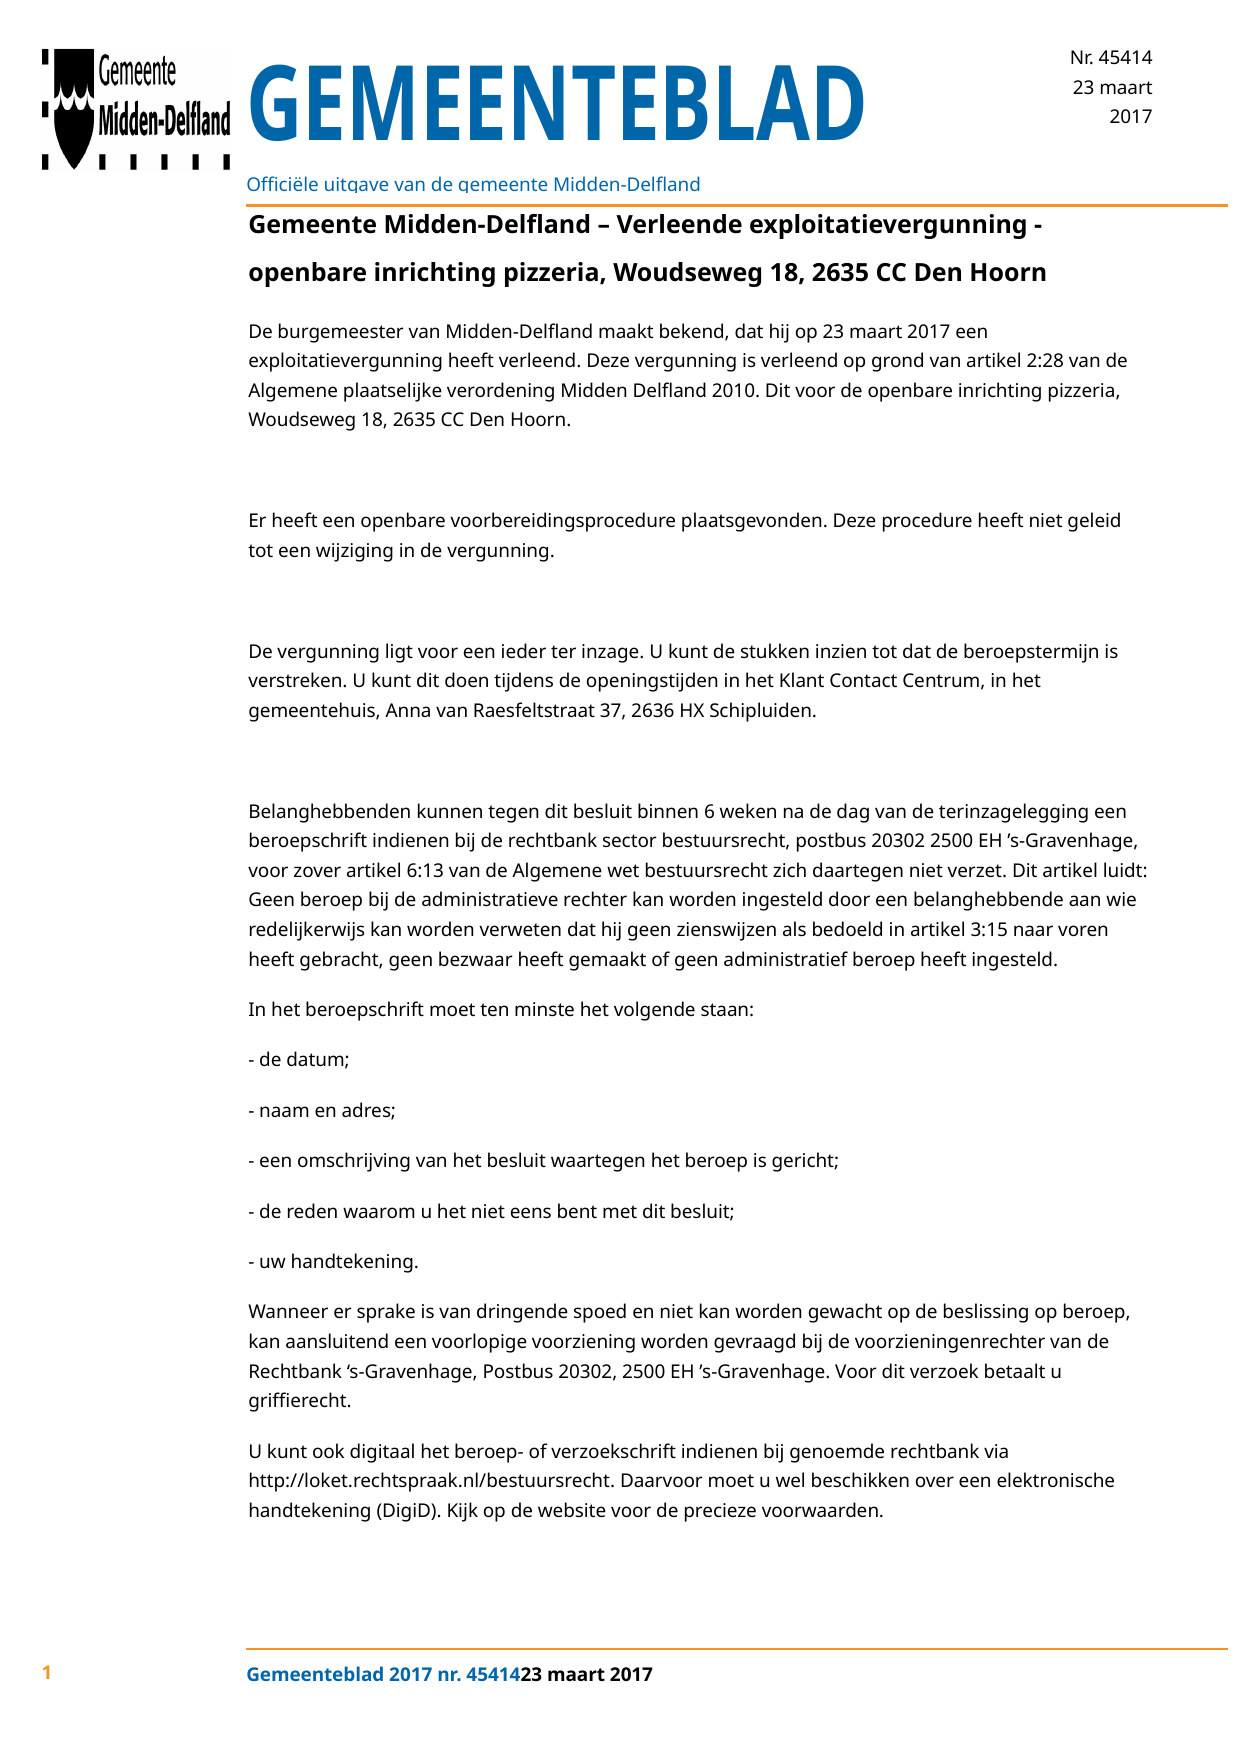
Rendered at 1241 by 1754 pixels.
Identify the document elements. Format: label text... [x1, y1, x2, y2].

text - de datum; [248, 1047, 1152, 1072]
text - een omschrijving van het besluit waartegen het beroep is gericht; [248, 1147, 1152, 1173]
text Belanghebbenden kunnen tegen dit besluit binnen 6 weken na de dag van de terinzagelegging een beroepschrift indienen bij de rechtbank sector bestuursrecht, postbus 20302 2500 EH ’s-Gravenhage, voor zover artikel 6:13 van de Algemene wet bestuursrecht zich daartegen niet verzet. Dit artikel luidt: Geen beroep bij de administratieve rechter kan worden ingesteld door een belanghebbende aan wie redelijkerwijs kan worden verweten dat hij geen zienswijzen als bedoeld in artikel 3:15 naar voren heeft gebracht, geen bezwaar heeft gemaakt of geen administratief beroep heeft ingesteld. [248, 798, 1152, 972]
text De burgemeester van Midden-Delfland maakt bekend, dat hij op 23 maart 2017 een exploitatievergunning heeft verleend. Deze vergunning is verleend op grond van artikel 2:28 van de Algemene plaatselijke verordening Midden Delfland 2010. Dit voor de openbare inrichting pizzeria, Woudseweg 18, 2635 CC Den Hoorn. [248, 318, 1152, 432]
text In het beroepschrift moet ten minste het volgende staan: [248, 996, 1152, 1022]
text U kunt ook digitaal het beroep- of verzoekschrift indienen bij genoemde rechtbank via http://loket.rechtspraak.nl/bestuursrecht. Daarvoor moet u wel beschikken over een elektronische handtekening (DigiD). Kijk op de website voor de precieze voorwaarden. [248, 1438, 1152, 1523]
text Wanneer er sprake is van dringende spoed en niet kan worden gewacht op de beslissing op beroep, kan aansluitend een voorlopige voorziening worden gevraagd bij de voorzieningenrechter van de Rechtbank ‘s-Gravenhage, Postbus 20302, 2500 EH ’s-Gravenhage. Voor dit verzoek betaalt u griffierecht. [248, 1299, 1152, 1413]
text Gemeente Midden-Delfland – Verleende exploitatievergunning - openbare inrichting pizzeria, Woudseweg 18, 2635 CC Den Hoorn [248, 207, 1152, 288]
text De vergunning ligt voor een ieder ter inzage. U kunt de stukken inzien tot dat de beroepstermijn is verstreken. U kunt dit doen tijdens de openingstijden in het Klant Contact Centrum, in het gemeentehuis, Anna van Raesfeltstraat 37, 2636 HX Schipluiden. [248, 638, 1152, 723]
text - uw handtekening. [248, 1248, 1152, 1274]
picture [41, 47, 231, 172]
text - naam en adres; [248, 1097, 1152, 1123]
text Er heeft een openbare voorbereidingsprocedure plaatsgevonden. Deze procedure heeft niet geleid tot een wijziging in de vergunning. [248, 507, 1152, 563]
text - de reden waarom u het niet eens bent met dit besluit; [248, 1198, 1152, 1224]
